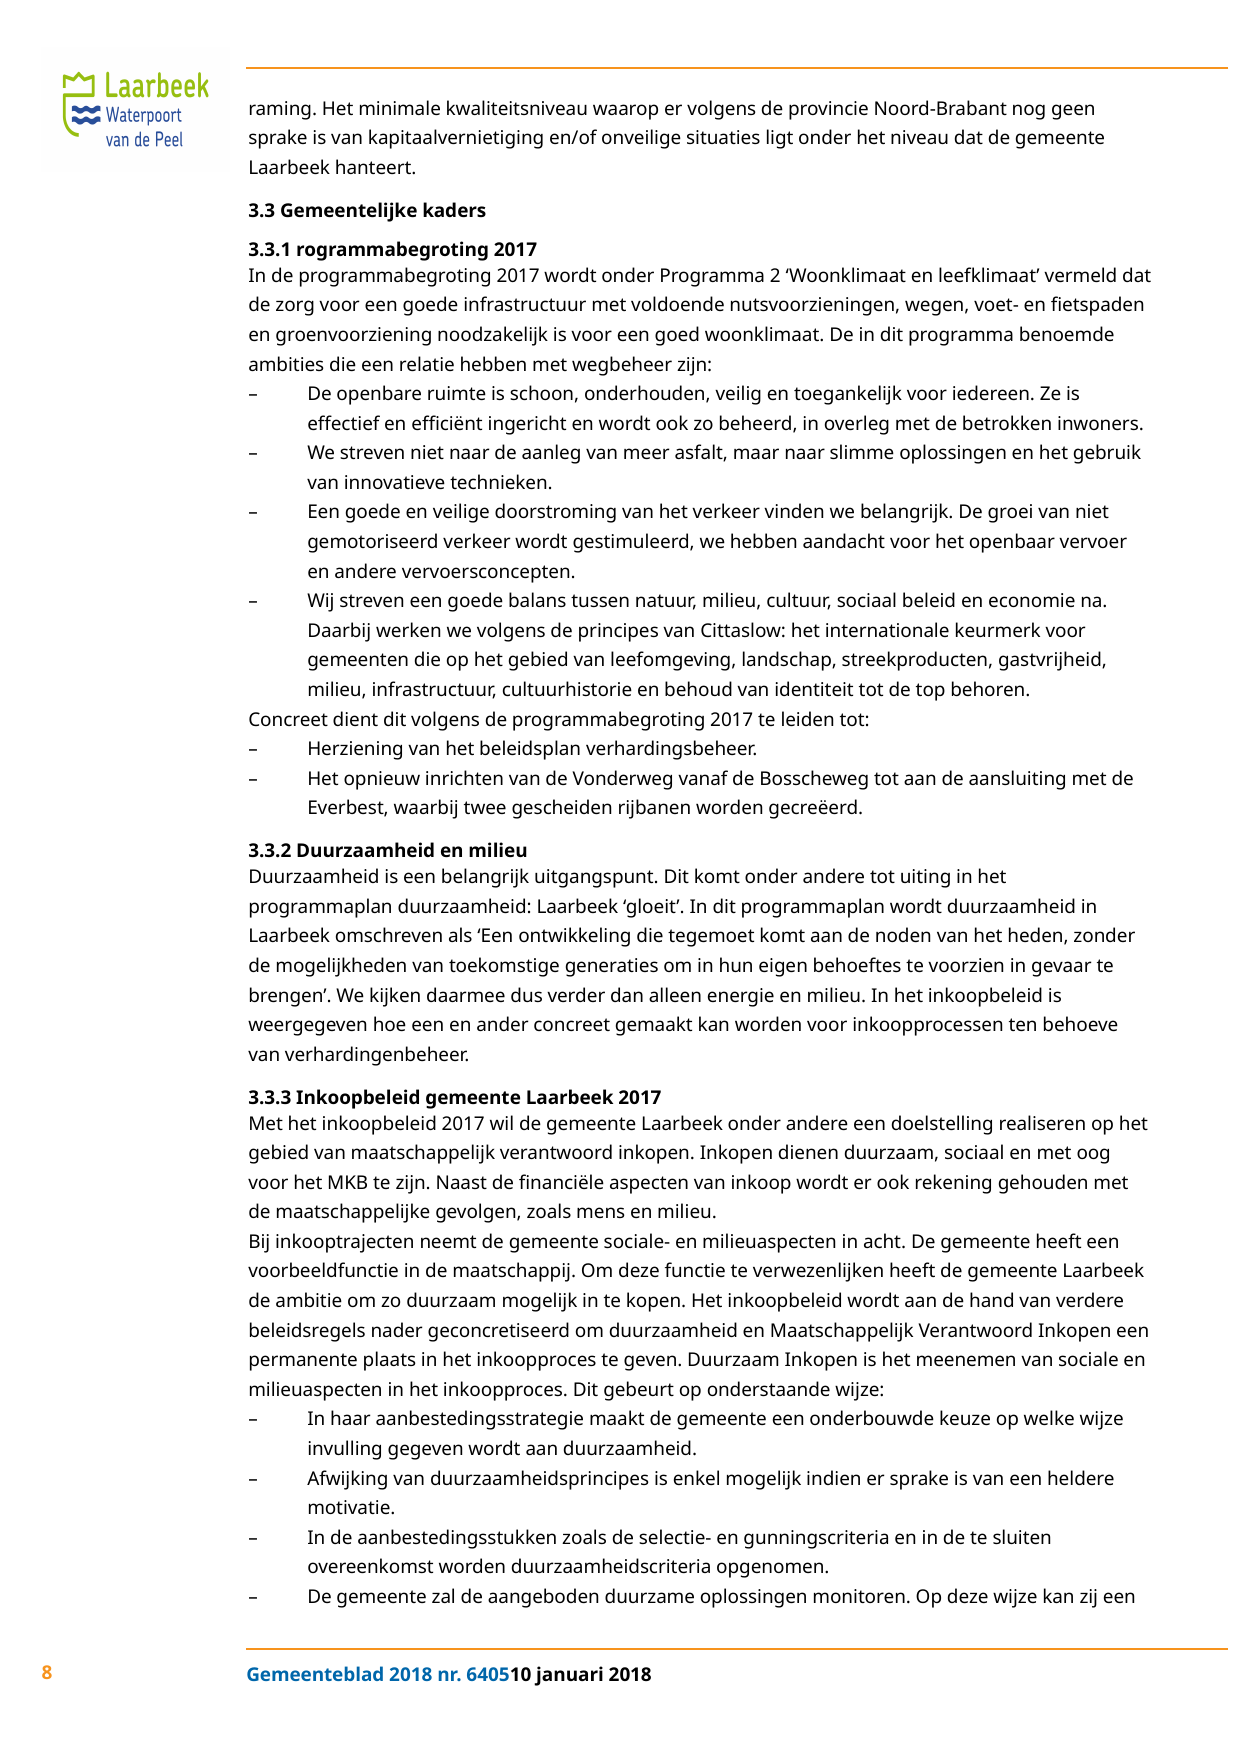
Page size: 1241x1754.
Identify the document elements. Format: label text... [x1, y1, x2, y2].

list Wij streven een goede balans tussen natuur, milieu, cultuur, sociaal beleid en economie na. Daarbij werken we volgens de principes van Cittaslow: het internationale keurmerk voor gemeenten die op het gebied van leefomgeving, landschap, streekproducten, gastvrijheid, milieu, infrastructuur, cultuurhistorie en behoud van identiteit tot de top behoren. [248, 587, 1152, 702]
text In de programmabegroting 2017 wordt onder Programma 2 ‘Woonklimaat en leefklimaat’ vermeld dat de zorg voor een goede infrastructuur met voldoende nutsvoorzieningen, wegen, voet- en fietspaden en groenvoorziening noodzakelijk is voor een goed woonklimaat. De in dit programma benoemde ambities die een relatie hebben met wegbeheer zijn: [248, 262, 1152, 377]
text Met het inkoopbeleid 2017 wil de gemeente Laarbeek onder andere een doelstelling realiseren op het gebied van maatschappelijk verantwoord inkopen. Inkopen dienen duurzaam, sociaal en met oog voor het MKB te zijn. Naast de financiële aspecten van inkoop wordt er ook rekening gehouden met de maatschappelijke gevolgen, zoals mens en milieu. [248, 1110, 1152, 1224]
list Herziening van het beleidsplan verhardingsbeheer. [248, 735, 1152, 761]
list In haar aanbestedingsstrategie maakt de gemeente een onderbouwde keuze op welke wijze invulling gegeven wordt aan duurzaamheid. [248, 1406, 1152, 1461]
list Afwijking van duurzaamheidsprincipes is enkel mogelijk indien er sprake is van een heldere motivatie. [248, 1465, 1152, 1520]
text Duurzaamheid is een belangrijk uitgangspunt. Dit komt onder andere tot uiting in het programmaplan duurzaamheid: Laarbeek ‘gloeit’. In dit programmaplan wordt duurzaamheid in Laarbeek omschreven als ‘Een ontwikkeling die tegemoet komt aan de noden van het heden, zonder de mogelijkheden van toekomstige generaties om in hun eigen behoeftes te voorzien in gevaar te brengen’. We kijken daarmee dus verder dan alleen energie en milieu. In het inkoopbeleid is weergegeven hoe een en ander concreet gemaakt kan worden voor inkoopprocessen ten behoeve van verhardingenbeheer. [248, 863, 1152, 1067]
text 3.3 Gemeentelijke kaders [248, 197, 1152, 223]
list De openbare ruimte is schoon, onderhouden, veilig en toegankelijk voor iedereen. Ze is effectief en efficiënt ingericht en wordt ook zo beheerd, in overleg met de betrokken inwoners. [248, 380, 1152, 436]
list Een goede en veilige doorstroming van het verkeer vinden we belangrijk. De groei van niet gemotoriseerd verkeer wordt gestimuleerd, we hebben aandacht voor het openbaar vervoer en andere vervoersconcepten. [248, 499, 1152, 584]
list Het opnieuw inrichten van de Vonderweg vanaf de Bosscheweg tot aan de aansluiting met de Everbest, waarbij twee gescheiden rijbanen worden gecreëerd. [248, 765, 1152, 820]
list We streven niet naar de aanleg van meer asfalt, maar naar slimme oplossingen en het gebruik van innovatieve technieken. [248, 439, 1152, 495]
text 3.3.3 Inkoopbeleid gemeente Laarbeek 2017 [248, 1084, 1152, 1110]
text 3.3.2 Duurzaamheid en milieu [248, 838, 1152, 863]
picture [41, 47, 231, 172]
text 3.3.1 rogrammabegroting 2017 [248, 236, 1152, 262]
text Concreet dient dit volgens de programmabegroting 2017 te leiden tot: [248, 706, 1152, 732]
text Bij inkooptrajecten neemt de gemeente sociale- en milieuaspecten in acht. De gemeente heeft een voorbeeldfunctie in de maatschappij. Om deze functie te verwezenlijken heeft de gemeente Laarbeek de ambitie om zo duurzaam mogelijk in te kopen. Het inkoopbeleid wordt aan de hand van verdere beleidsregels nader geconcretiseerd om duurzaamheid en Maatschappelijk Verantwoord Inkopen een permanente plaats in het inkoopproces te geven. Duurzaam Inkopen is het meenemen van sociale en milieuaspecten in het inkoopproces. Dit gebeurt op onderstaande wijze: [248, 1228, 1152, 1402]
text raming. Het minimale kwaliteitsniveau waarop er volgens de provincie Noord-Brabant nog geen sprake is van kapitaalvernietiging en/of onveilige situaties ligt onder het niveau dat de gemeente Laarbeek hanteert. [248, 95, 1152, 180]
list In de aanbestedingsstukken zoals de selectie- en gunningscriteria en in de te sluiten overeenkomst worden duurzaamheidscriteria opgenomen. [248, 1524, 1152, 1579]
list De gemeente zal de aangeboden duurzame oplossingen monitoren. Op deze wijze kan zij een [248, 1583, 1152, 1609]
